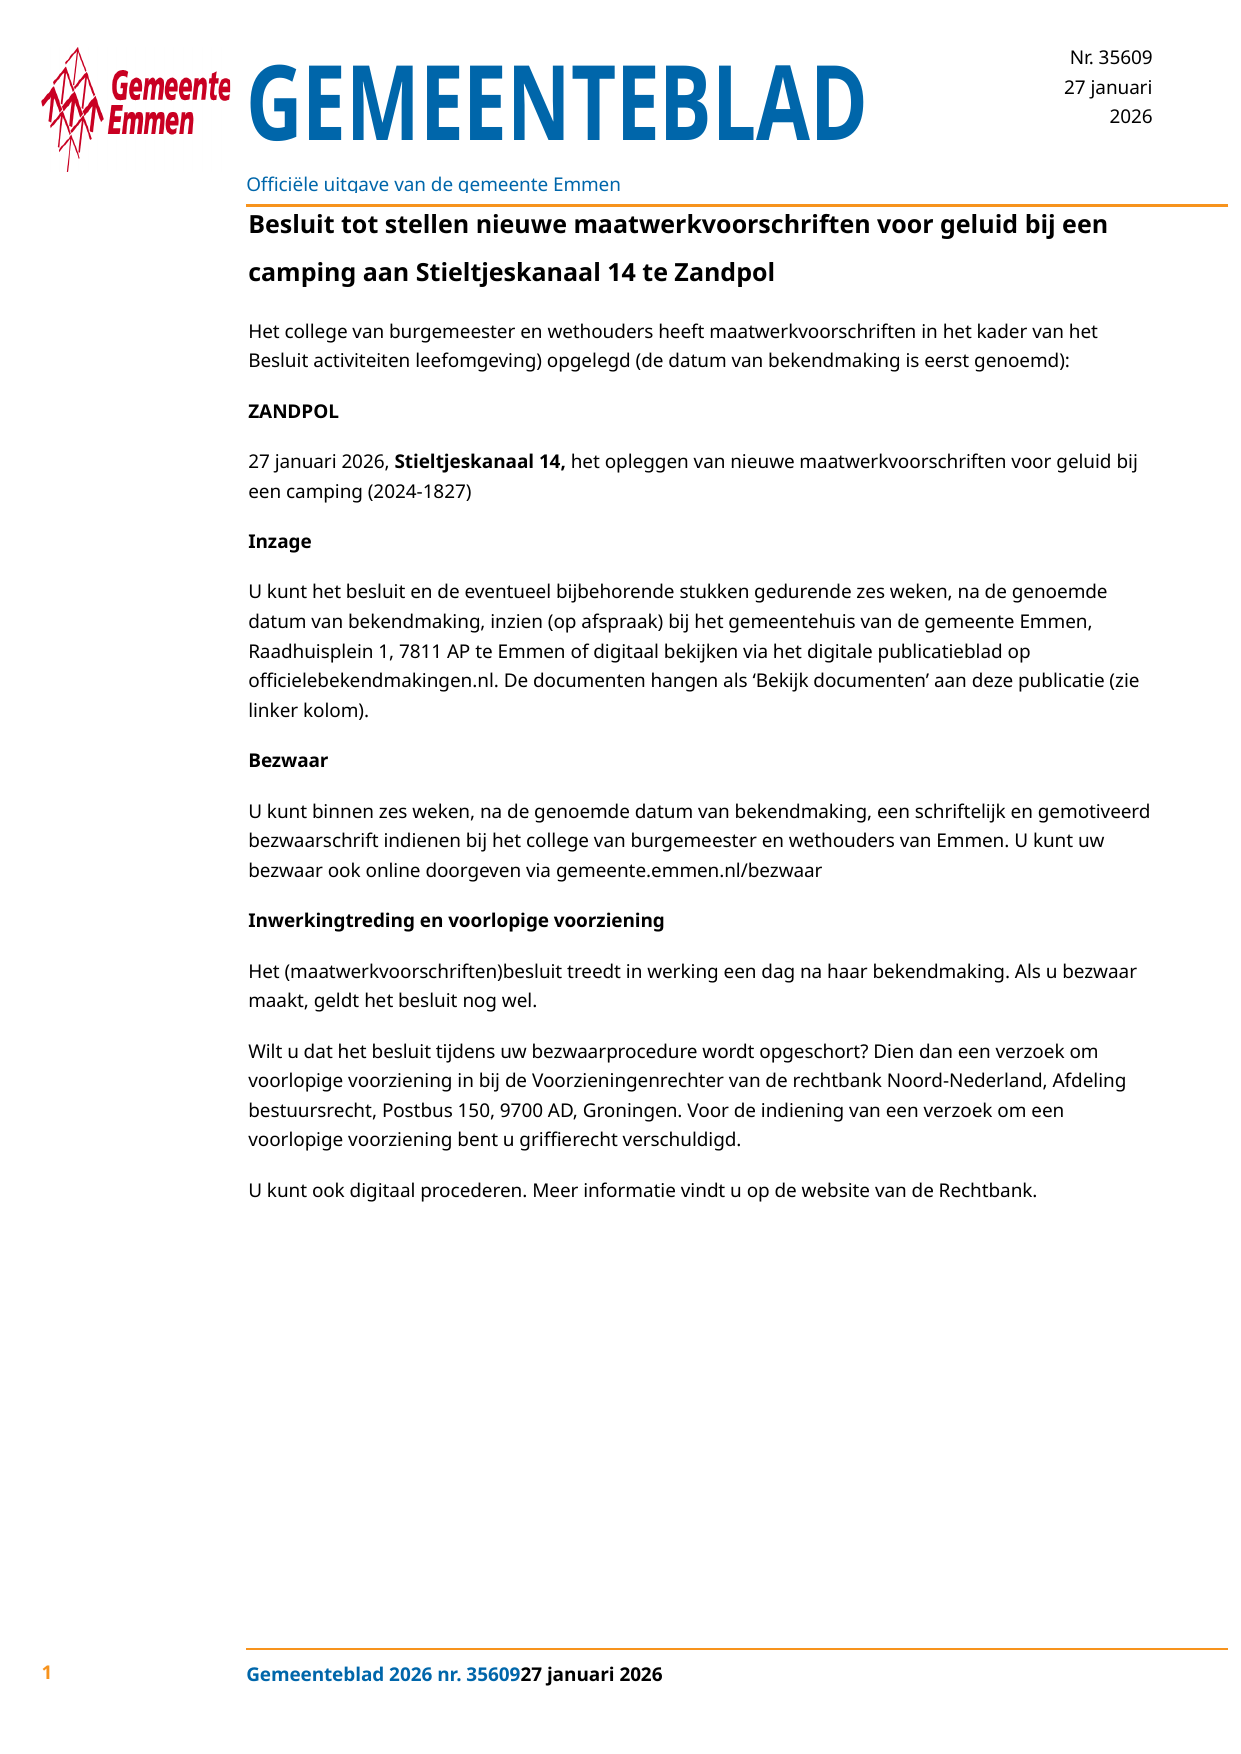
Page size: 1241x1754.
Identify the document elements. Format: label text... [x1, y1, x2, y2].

text U kunt binnen zes weken, na de genoemde datum van bekendmaking, een schriftelijk en gemotiveerd bezwaarschrift indienen bij het college van burgemeester en wethouders van Emmen. U kunt uw bezwaar ook online doorgeven via gemeente.emmen.nl/bezwaar [248, 798, 1152, 883]
text Inwerkingtreding en voorlopige voorziening [248, 907, 1152, 933]
text U kunt ook digitaal procederen. Meer informatie vindt u op de website van de Rechtbank. [248, 1177, 1152, 1203]
text 27 januari 2026, Stieltjeskanaal 14, het opleggen van nieuwe maatwerkvoorschriften voor geluid bij een camping (2024-1827) [248, 448, 1152, 504]
text U kunt het besluit en de eventueel bijbehorende stukken gedurende zes weken, na de genoemde datum van bekendmaking, inzien (op afspraak) bij het gemeentehuis van de gemeente Emmen, Raadhuisplein 1, 7811 AP te Emmen of digitaal bekijken via het digitale publicatieblad op officielebekendmakingen.nl. De documenten hangen als ‘Bekijk documenten’ aan deze publicatie (zie linker kolom). [248, 579, 1152, 723]
text Het (maatwerkvoorschriften)besluit treedt in werking een dag na haar bekendmaking. Als u bezwaar maakt, geldt het besluit nog wel. [248, 958, 1152, 1013]
text Besluit tot stellen nieuwe maatwerkvoorschriften voor geluid bij een camping aan Stieltjeskanaal 14 te Zandpol [248, 207, 1152, 288]
text Wilt u dat het besluit tijdens uw bezwaarprocedure wordt opgeschort? Dien dan een verzoek om voorlopige voorziening in bij de Voorzieningenrechter van de rechtbank Noord-Nederland, Afdeling bestuursrecht, Postbus 150, 9700 AD, Groningen. Voor de indiening van een verzoek om een voorlopige voorziening bent u griffierecht verschuldigd. [248, 1038, 1152, 1152]
text Bezwaar [248, 747, 1152, 773]
text Het college van burgemeester en wethouders heeft maatwerkvoorschriften in het kader van het Besluit activiteiten leefomgeving) opgelegd (de datum van bekendmaking is eerst genoemd): [248, 318, 1152, 373]
text ZANDPOL [248, 398, 1152, 424]
text Inzage [248, 528, 1152, 554]
picture [41, 47, 231, 172]
